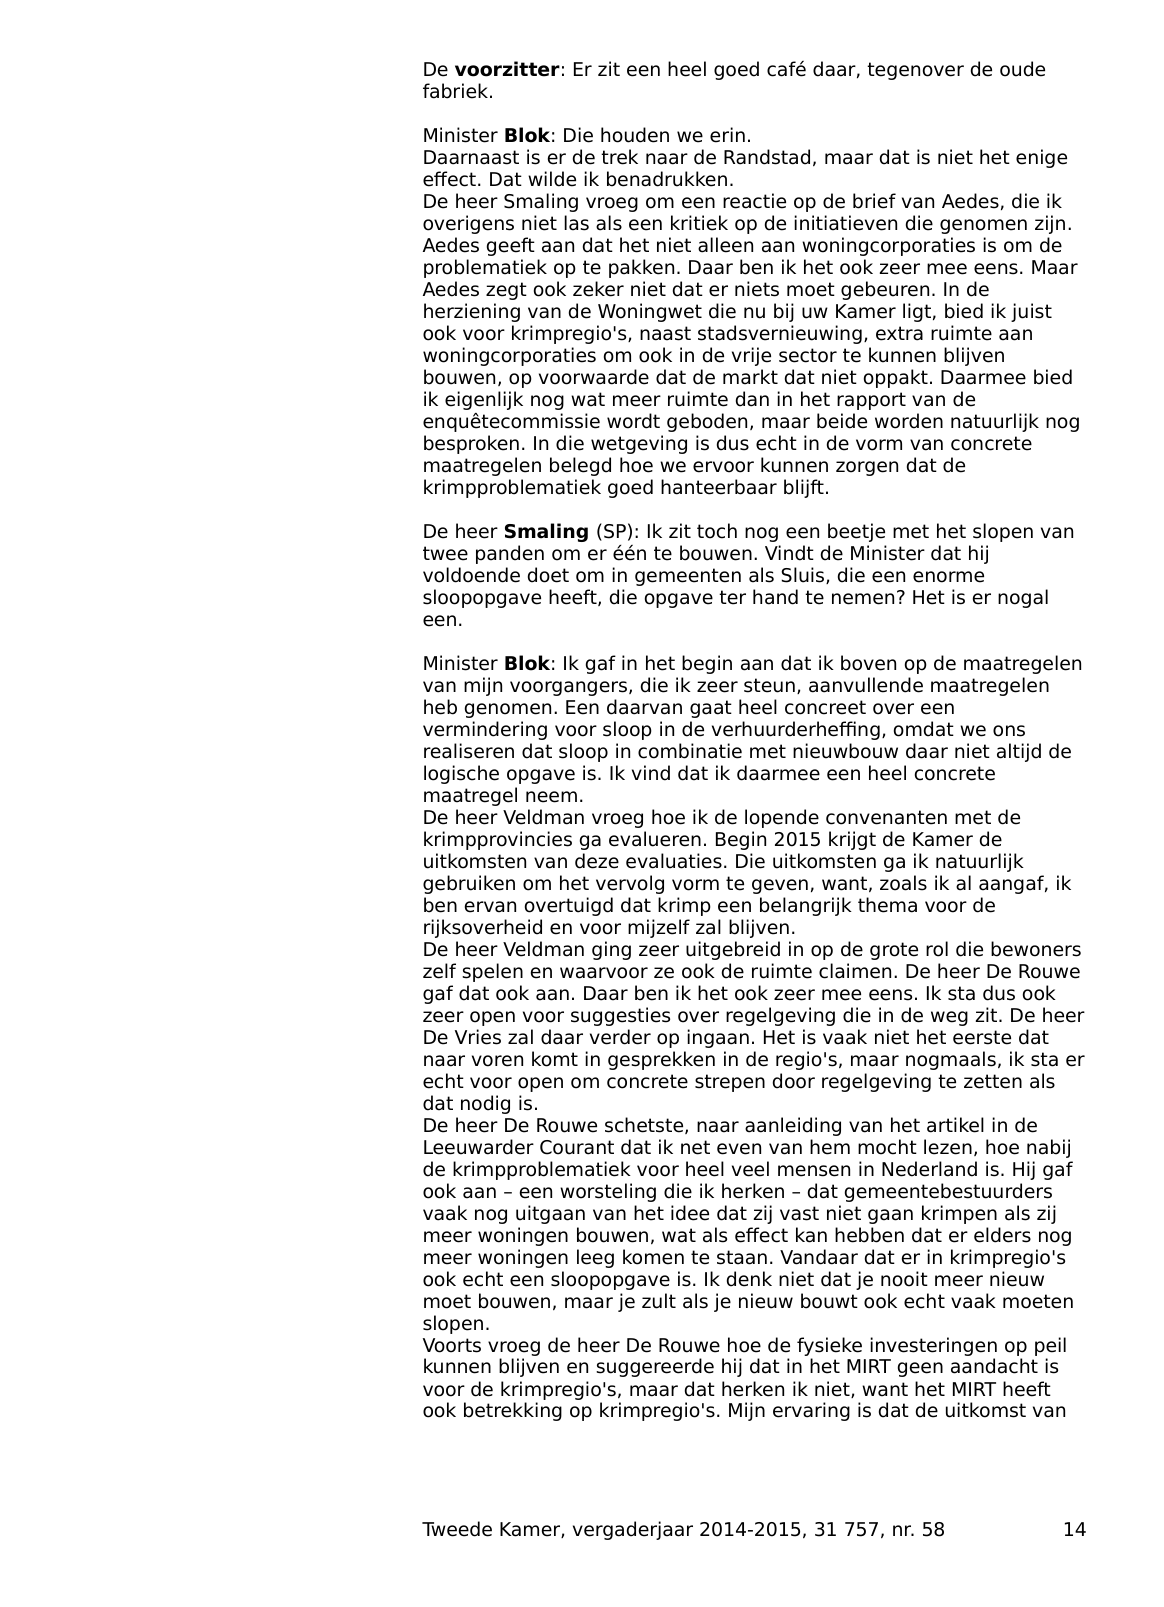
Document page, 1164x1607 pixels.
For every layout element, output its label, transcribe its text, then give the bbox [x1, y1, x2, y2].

text De heer Smaling vroeg om een reactie op de brief van Aedes, die ik overigens niet las als een kritiek op de initiatieven die genomen zijn. Aedes geeft aan dat het niet alleen aan woningcorporaties is om de problematiek op te pakken. Daar ben ik het ook zeer mee eens. Maar Aedes zegt ook zeker niet dat er niets moet gebeuren. In de herziening van de Woningwet die nu bij uw Kamer ligt, bied ik juist ook voor krimpregio's, naast stadsvernieuwing, extra ruimte aan woningcorporaties om ook in de vrije sector te kunnen blijven bouwen, op voorwaarde dat de markt dat niet oppakt. Daarmee bied ik eigenlijk nog wat meer ruimte dan in het rapport van de enquêtecommissie wordt geboden, maar beide worden natuurlijk nog besproken. In die wetgeving is dus echt in de vorm van concrete maatregelen belegd hoe we ervoor kunnen zorgen dat de krimpproblematiek goed hanteerbaar blijft. [422, 191, 1087, 499]
text De heer Veldman ging zeer uitgebreid in op de grote rol die bewoners zelf spelen en waarvoor ze ook de ruimte claimen. De heer De Rouwe gaf dat ook aan. Daar ben ik het ook zeer mee eens. Ik sta dus ook zeer open voor suggesties over regelgeving die in de weg zit. De heer De Vries zal daar verder op ingaan. Het is vaak niet het eerste dat naar voren komt in gesprekken in de regio's, maar nogmaals, ik sta er echt voor open om concrete strepen door regelgeving te zetten als dat nodig is. [422, 939, 1087, 1115]
text De heer De Rouwe schetste, naar aanleiding van het artikel in de Leeuwarder Courant dat ik net even van hem mocht lezen, hoe nabij de krimpproblematiek voor heel veel mensen in Nederland is. Hij gaf ook aan – een worsteling die ik herken – dat gemeentebestuurders vaak nog uitgaan van het idee dat zij vast niet gaan krimpen als zij meer woningen bouwen, wat als effect kan hebben dat er elders nog meer woningen leeg komen te staan. Vandaar dat er in krimpregio's ook echt een sloopopgave is. Ik denk niet dat je nooit meer nieuw moet bouwen, maar je zult als je nieuw bouwt ook echt vaak moeten slopen. [422, 1115, 1087, 1334]
text De heer Veldman vroeg hoe ik de lopende convenanten met de krimpprovincies ga evalueren. Begin 2015 krijgt de Kamer de uitkomsten van deze evaluaties. Die uitkomsten ga ik natuurlijk gebruiken om het vervolg vorm te geven, want, zoals ik al aangaf, ik ben ervan overtuigd dat krimp een belangrijk thema voor de rijksoverheid en voor mijzelf zal blijven. [422, 807, 1087, 939]
text Minister Blok: Ik gaf in het begin aan dat ik boven op de maatregelen van mijn voorgangers, die ik zeer steun, aanvullende maatregelen heb genomen. Een daarvan gaat heel concreet over een vermindering voor sloop in de verhuurderheffing, omdat we ons realiseren dat sloop in combinatie met nieuwbouw daar niet altijd de logische opgave is. Ik vind dat ik daarmee een heel concrete maatregel neem. [422, 653, 1087, 807]
text Minister Blok: Die houden we erin. [422, 125, 1087, 147]
text De heer Smaling (SP): Ik zit toch nog een beetje met het slopen van twee panden om er één te bouwen. Vindt de Minister dat hij voldoende doet om in gemeenten als Sluis, die een enorme sloopopgave heeft, die opgave ter hand te nemen? Het is er nogal een. [422, 521, 1087, 631]
text De voorzitter: Er zit een heel goed café daar, tegenover de oude fabriek. [422, 59, 1087, 103]
text Daarnaast is er de trek naar de Randstad, maar dat is niet het enige effect. Dat wilde ik benadrukken. [422, 147, 1087, 191]
text Voorts vroeg de heer De Rouwe hoe de fysieke investeringen op peil kunnen blijven en suggereerde hij dat in het MIRT geen aandacht is voor de krimpregio's, maar dat herken ik niet, want het MIRT heeft ook betrekking op krimpregio's. Mijn ervaring is dat de uitkomst van [422, 1334, 1087, 1422]
